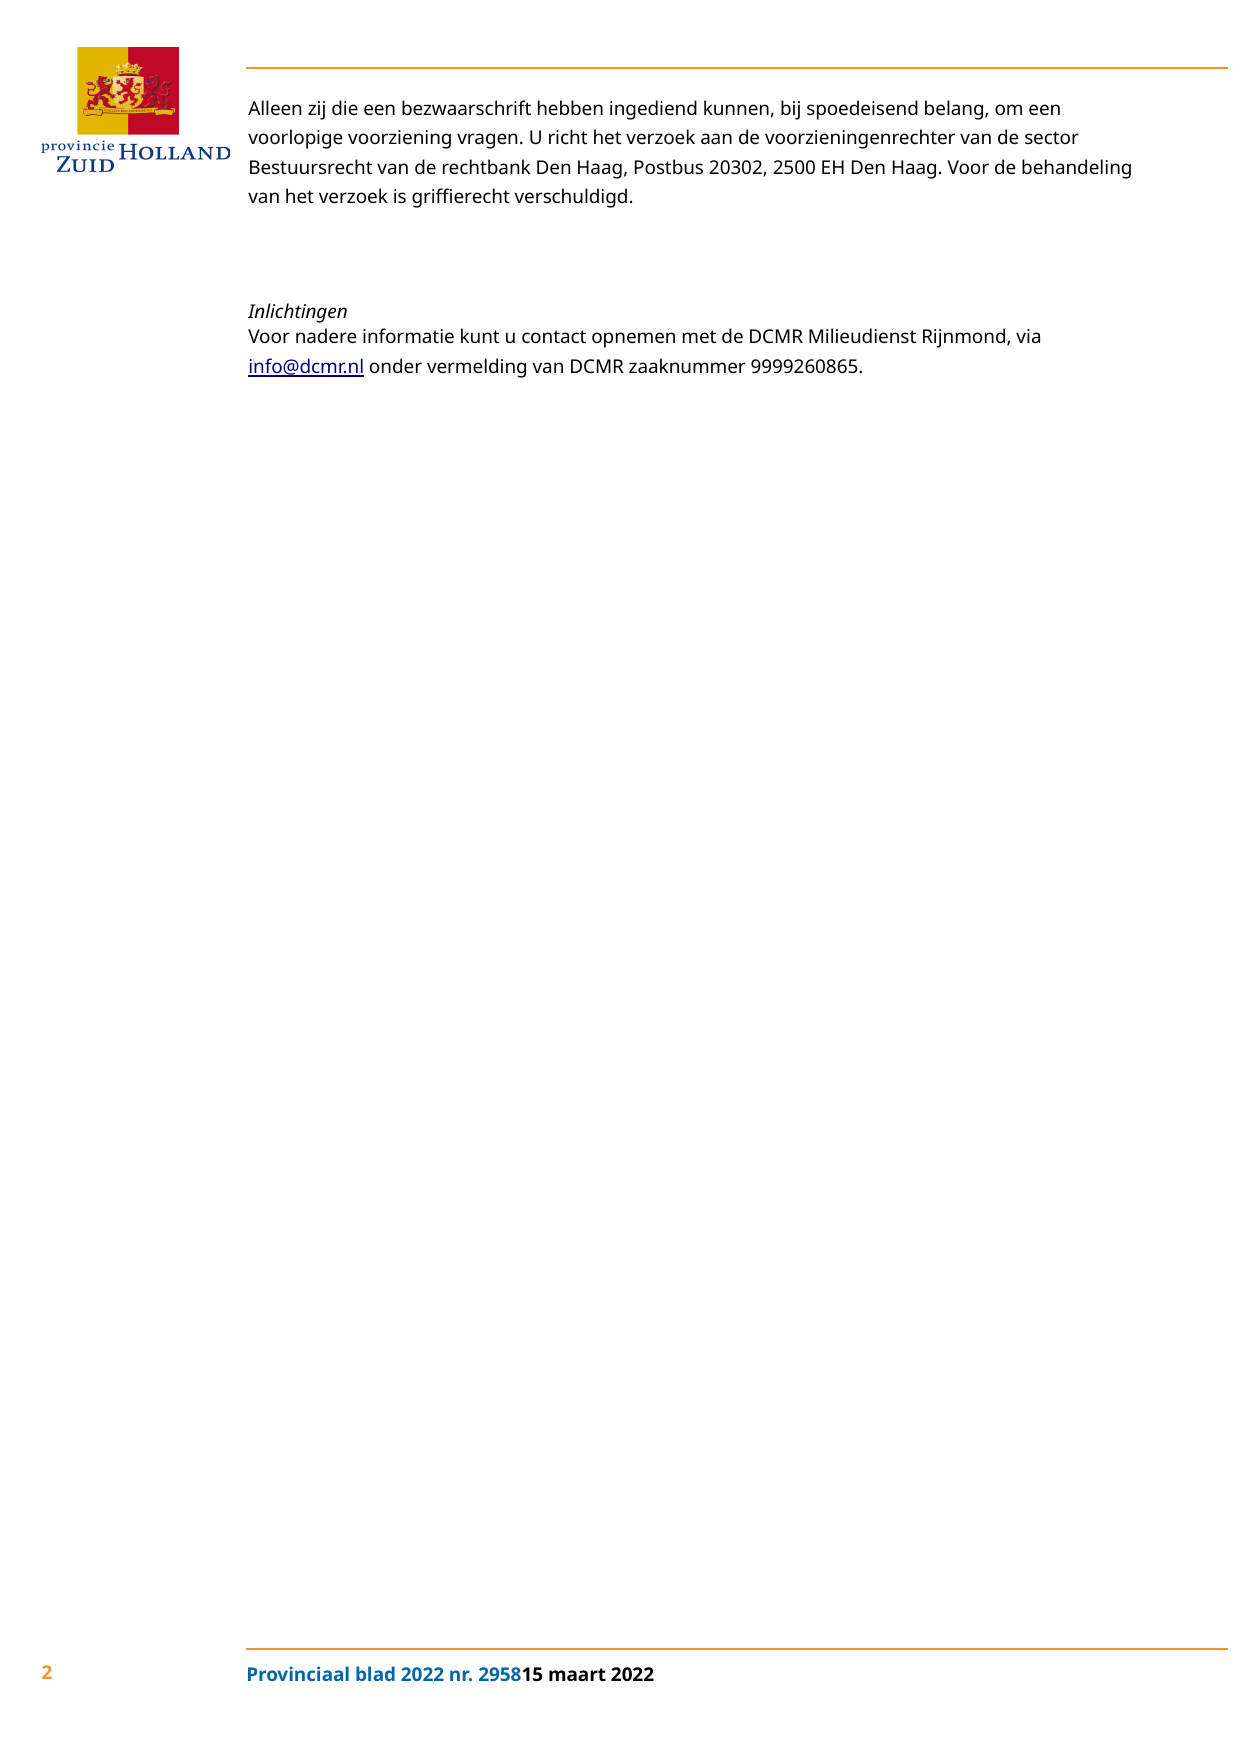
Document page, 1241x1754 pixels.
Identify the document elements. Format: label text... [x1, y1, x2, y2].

text Inlichtingen [248, 298, 1152, 324]
text Alleen zij die een bezwaarschrift hebben ingediend kunnen, bij spoedeisend belang, om een voorlopige voorziening vragen. U richt het verzoek aan de voorzieningenrechter van de sector Bestuursrecht van de rechtbank Den Haag, Postbus 20302, 2500 EH Den Haag. Voor de behandeling van het verzoek is griffierecht verschuldigd. [248, 95, 1152, 209]
picture [41, 47, 231, 172]
text Voor nadere informatie kunt u contact opnemen met de DCMR Milieudienst Rijnmond, via info@dcmr.nl onder vermelding van DCMR zaaknummer 9999260865. [248, 324, 1152, 379]
